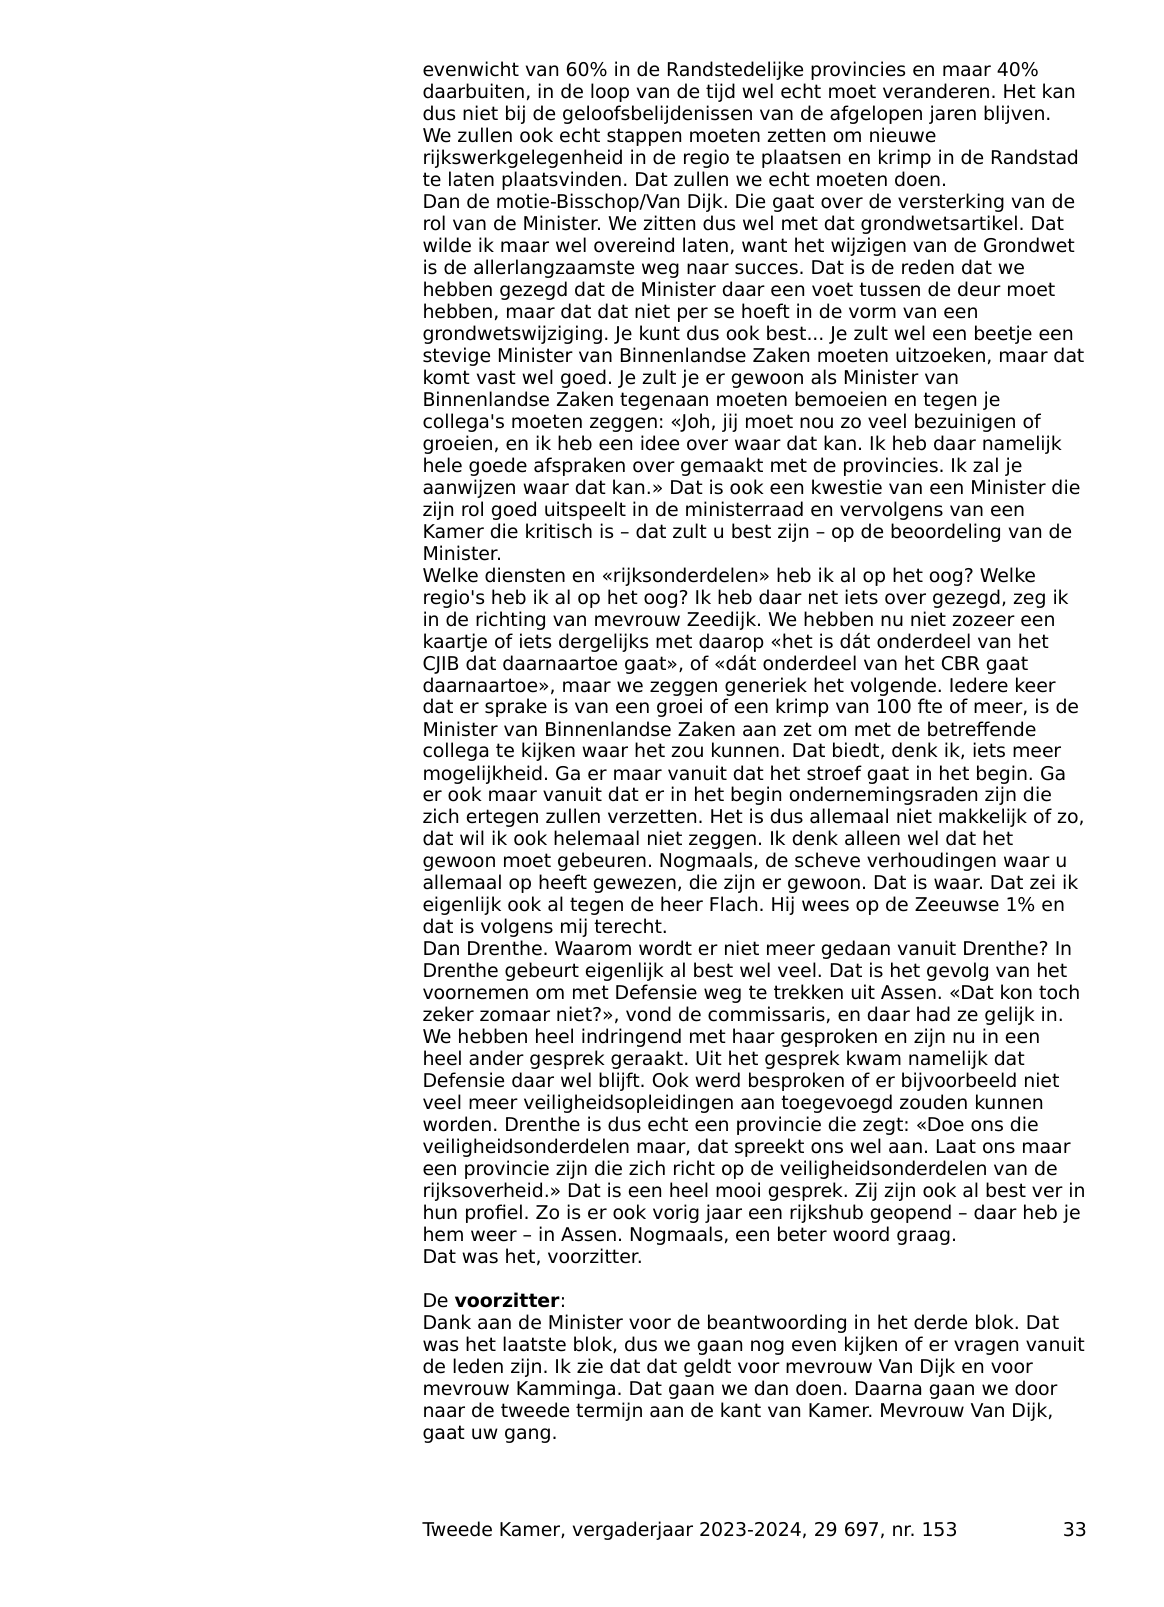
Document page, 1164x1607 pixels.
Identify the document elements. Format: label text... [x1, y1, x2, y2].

text Dat was het, voorzitter. [422, 1246, 1087, 1268]
text Dan Drenthe. Waarom wordt er niet meer gedaan vanuit Drenthe? In Drenthe gebeurt eigenlijk al best wel veel. Dat is het gevolg van het voornemen om met Defensie weg te trekken uit Assen. «Dat kon toch zeker zomaar niet?», vond de commissaris, en daar had ze gelijk in. We hebben heel indringend met haar gesproken en zijn nu in een heel ander gesprek geraakt. Uit het gesprek kwam namelijk dat Defensie daar wel blijft. Ook werd besproken of er bijvoorbeeld niet veel meer veiligheidsopleidingen aan toegevoegd zouden kunnen worden. Drenthe is dus echt een provincie die zegt: «Doe ons die veiligheidsonderdelen maar, dat spreekt ons wel aan. Laat ons maar een provincie zijn die zich richt op de veiligheidsonderdelen van de rijksoverheid.» Dat is een heel mooi gesprek. Zij zijn ook al best ver in hun profiel. Zo is er ook vorig jaar een rijkshub geopend – daar heb je hem weer – in Assen. Nogmaals, een beter woord graag. [422, 938, 1087, 1246]
text evenwicht van 60% in de Randstedelijke provincies en maar 40% daarbuiten, in de loop van de tijd wel echt moet veranderen. Het kan dus niet bij de geloofsbelijdenissen van de afgelopen jaren blijven. We zullen ook echt stappen moeten zetten om nieuwe rijkswerkgelegenheid in de regio te plaatsen en krimp in de Randstad te laten plaatsvinden. Dat zullen we echt moeten doen. [422, 59, 1087, 191]
text Welke diensten en «rijksonderdelen» heb ik al op het oog? Welke regio's heb ik al op het oog? Ik heb daar net iets over gezegd, zeg ik in de richting van mevrouw Zeedijk. We hebben nu niet zozeer een kaartje of iets dergelijks met daarop «het is dát onderdeel van het CJIB dat daarnaartoe gaat», of «dát onderdeel van het CBR gaat daarnaartoe», maar we zeggen generiek het volgende. Iedere keer dat er sprake is van een groei of een krimp van 100 fte of meer, is de Minister van Binnenlandse Zaken aan zet om met de betreffende collega te kijken waar het zou kunnen. Dat biedt, denk ik, iets meer mogelijkheid. Ga er maar vanuit dat het stroef gaat in het begin. Ga er ook maar vanuit dat er in het begin ondernemingsraden zijn die zich ertegen zullen verzetten. Het is dus allemaal niet makkelijk of zo, dat wil ik ook helemaal niet zeggen. Ik denk alleen wel dat het gewoon moet gebeuren. Nogmaals, de scheve verhoudingen waar u allemaal op heeft gewezen, die zijn er gewoon. Dat is waar. Dat zei ik eigenlijk ook al tegen de heer Flach. Hij wees op de Zeeuwse 1% en dat is volgens mij terecht. [422, 564, 1087, 938]
text Dan de motie-Bisschop/Van Dijk. Die gaat over de versterking van de rol van de Minister. We zitten dus wel met dat grondwetsartikel. Dat wilde ik maar wel overeind laten, want het wijzigen van de Grondwet is de allerlangzaamste weg naar succes. Dat is de reden dat we hebben gezegd dat de Minister daar een voet tussen de deur moet hebben, maar dat dat niet per se hoeft in de vorm van een grondwetswijziging. Je kunt dus ook best... Je zult wel een beetje een stevige Minister van Binnenlandse Zaken moeten uitzoeken, maar dat komt vast wel goed. Je zult je er gewoon als Minister van Binnenlandse Zaken tegenaan moeten bemoeien en tegen je collega's moeten zeggen: «Joh, jij moet nou zo veel bezuinigen of groeien, en ik heb een idee over waar dat kan. Ik heb daar namelijk hele goede afspraken over gemaakt met de provincies. Ik zal je aanwijzen waar dat kan.» Dat is ook een kwestie van een Minister die zijn rol goed uitspeelt in de ministerraad en vervolgens van een Kamer die kritisch is – dat zult u best zijn – op de beoordeling van de Minister. [422, 191, 1087, 564]
text Dank aan de Minister voor de beantwoording in het derde blok. Dat was het laatste blok, dus we gaan nog even kijken of er vragen vanuit de leden zijn. Ik zie dat dat geldt voor mevrouw Van Dijk en voor mevrouw Kamminga. Dat gaan we dan doen. Daarna gaan we door naar de tweede termijn aan de kant van Kamer. Mevrouw Van Dijk, gaat uw gang. [422, 1312, 1087, 1444]
text De voorzitter: [422, 1290, 1087, 1312]
